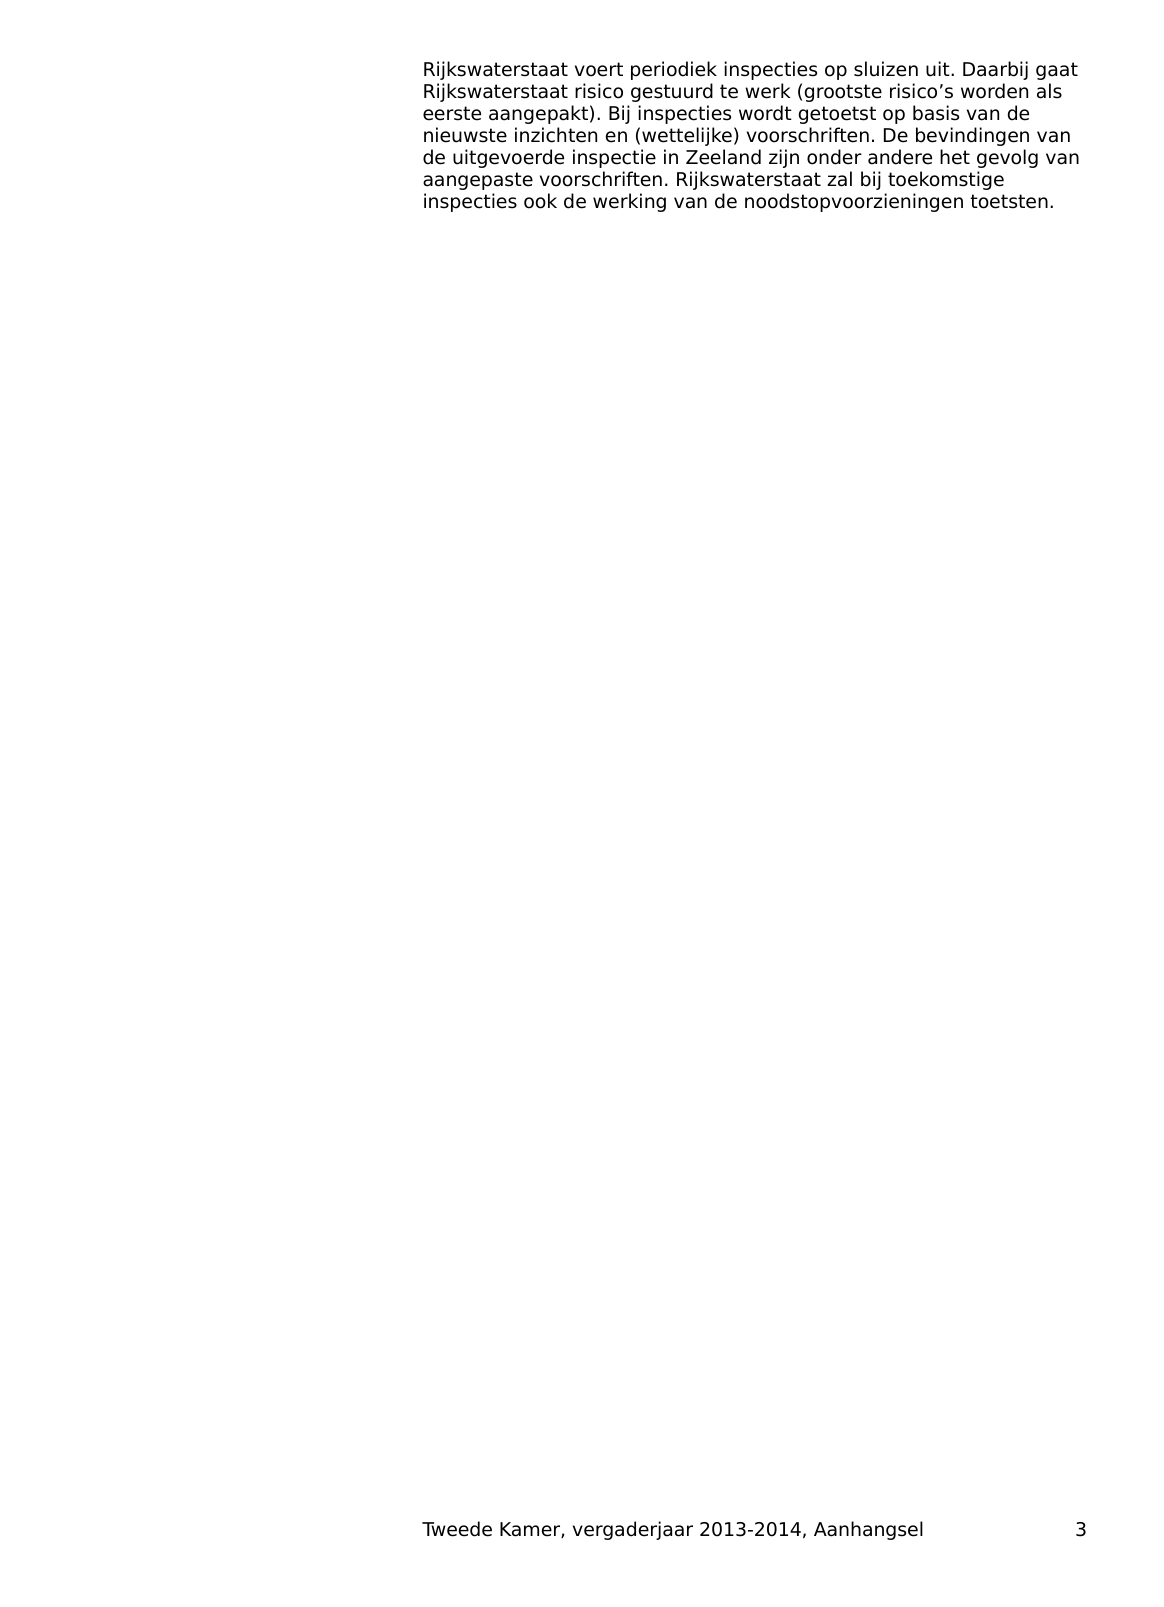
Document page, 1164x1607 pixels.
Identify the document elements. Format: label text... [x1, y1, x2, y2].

text Rijkswaterstaat voert periodiek inspecties op sluizen uit. Daarbij gaat Rijkswaterstaat risico gestuurd te werk (grootste risico’s worden als eerste aangepakt). Bij inspecties wordt getoetst op basis van de nieuwste inzichten en (wettelijke) voorschriften. De bevindingen van de uitgevoerde inspectie in Zeeland zijn onder andere het gevolg van aangepaste voorschriften. Rijkswaterstaat zal bij toekomstige inspecties ook de werking van de noodstopvoorzieningen toetsten. [422, 59, 1087, 213]
